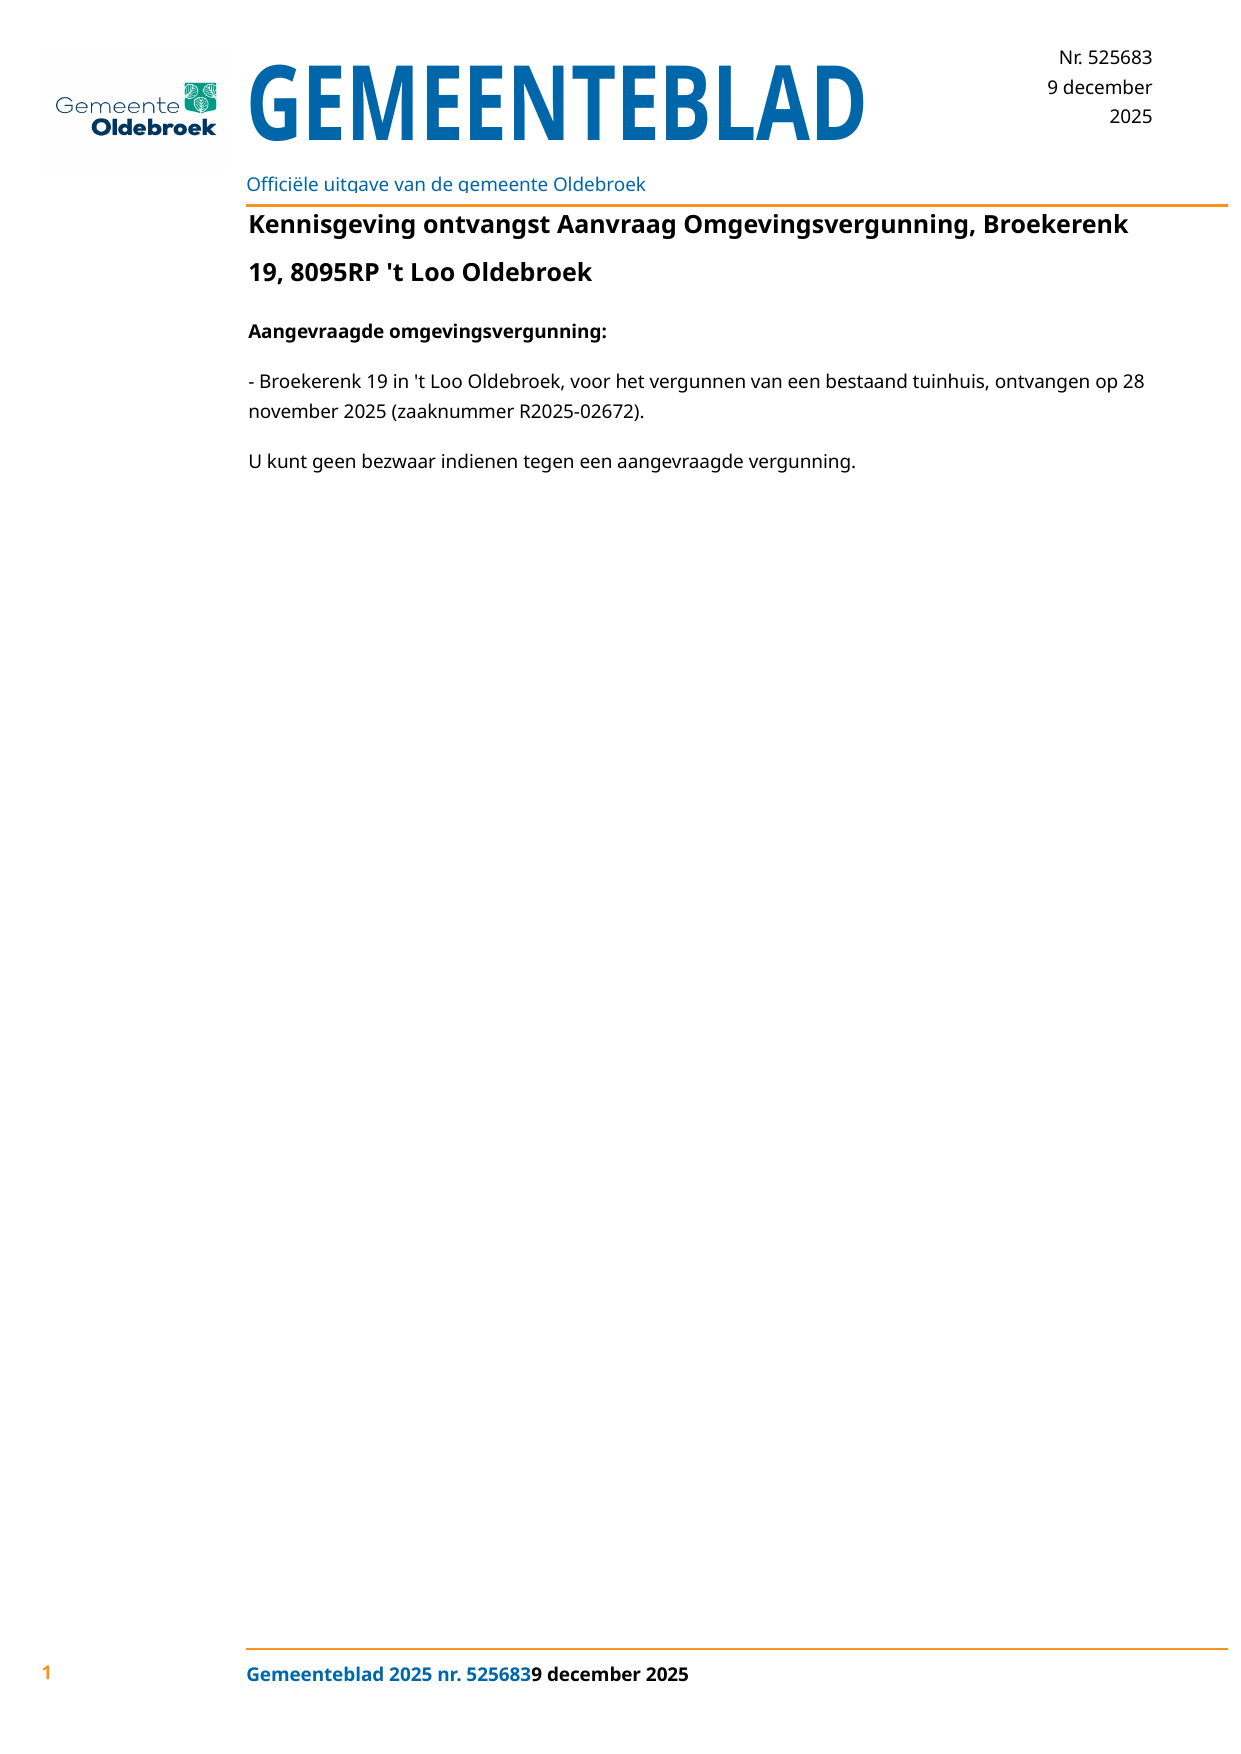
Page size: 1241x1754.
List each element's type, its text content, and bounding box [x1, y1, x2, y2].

text Kennisgeving ontvangst Aanvraag Omgevingsvergunning, Broekerenk 19, 8095RP 't Loo Oldebroek [248, 207, 1152, 288]
picture [41, 47, 231, 172]
text - Broekerenk 19 in 't Loo Oldebroek, voor het vergunnen van een bestaand tuinhuis, ontvangen op 28 november 2025 (zaaknummer R2025-02672). [248, 368, 1152, 424]
text Aangevraagde omgevingsvergunning: [248, 318, 1152, 344]
text U kunt geen bezwaar indienen tegen een aangevraagde vergunning. [248, 448, 1152, 474]
